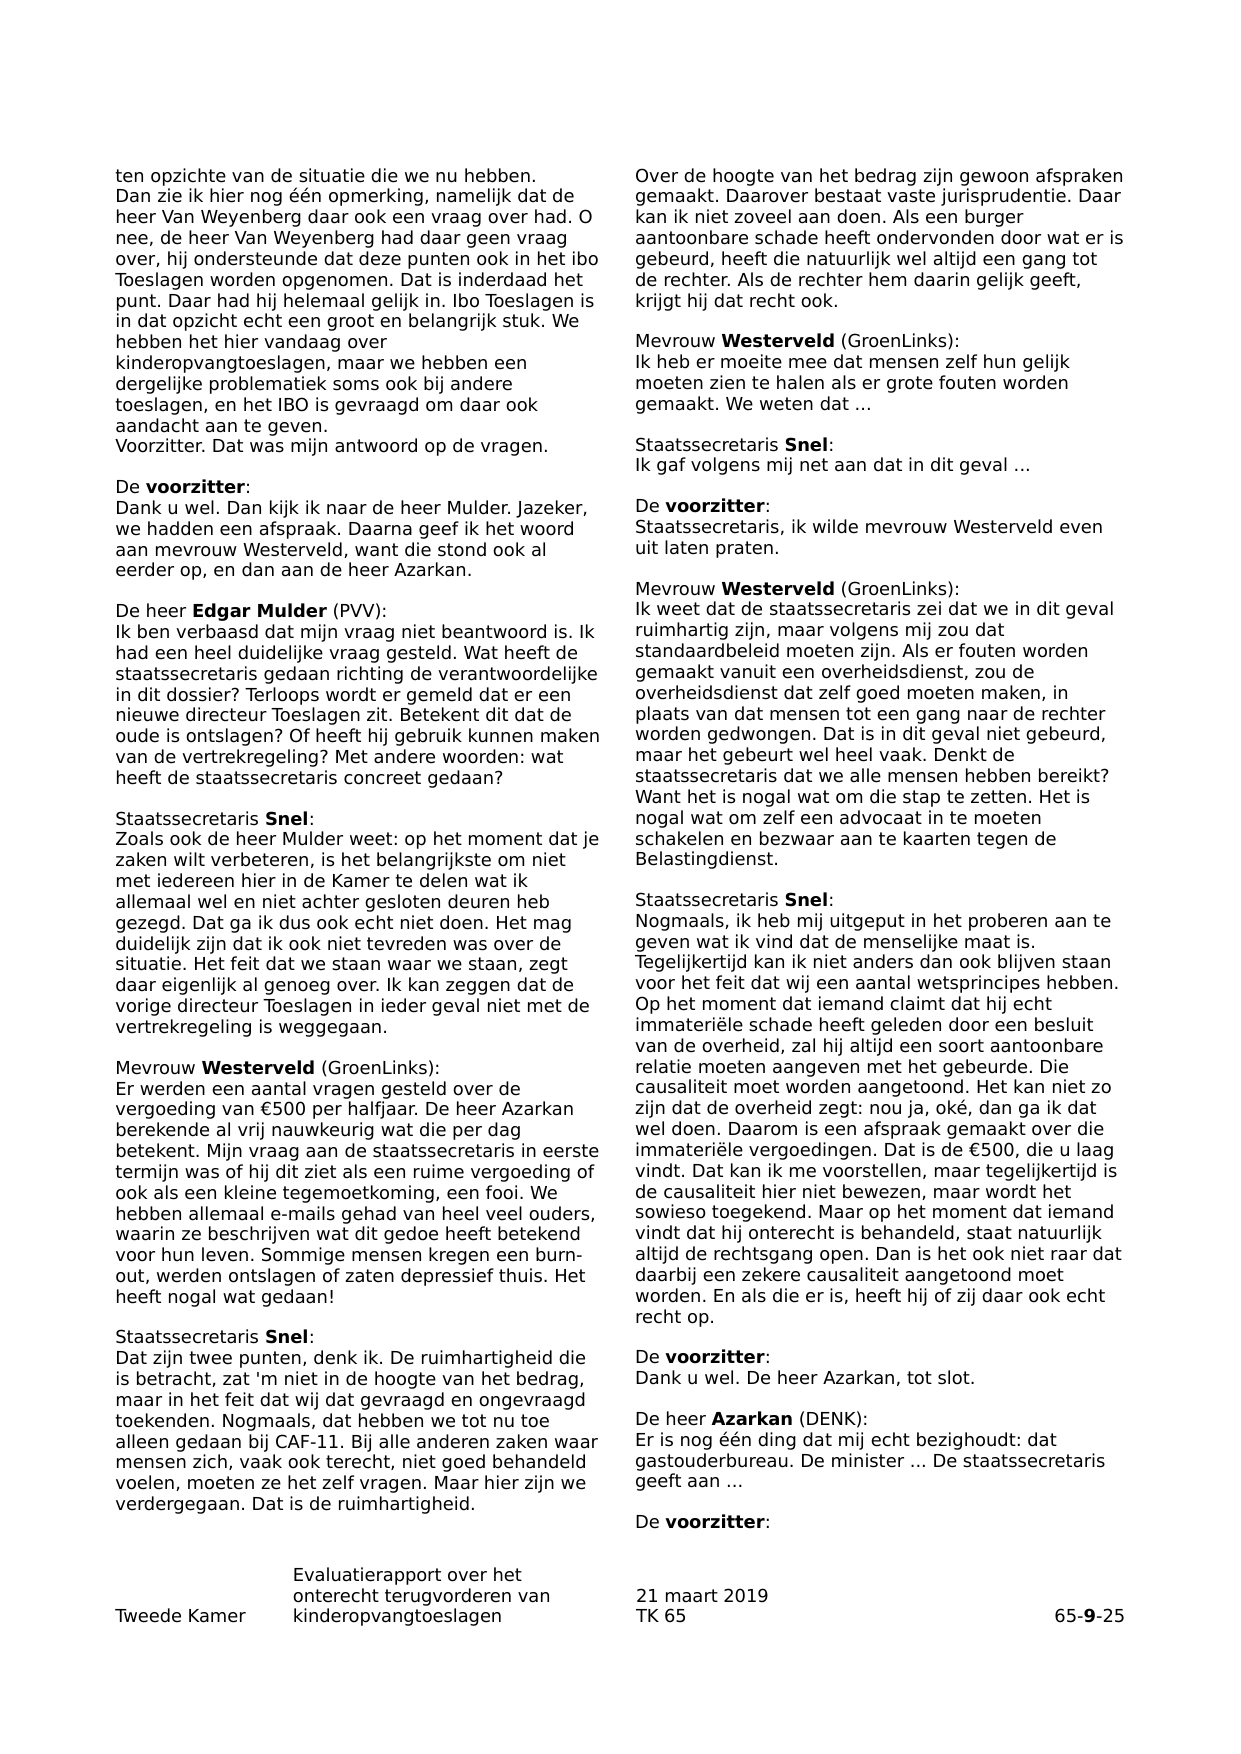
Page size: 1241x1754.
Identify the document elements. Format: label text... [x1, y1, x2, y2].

text Zoals ook de heer Mulder weet: op het moment dat je zaken wilt verbeteren, is het belangrijkste om niet met iedereen hier in de Kamer te delen wat ik allemaal wel en niet achter gesloten deuren heb gezegd. Dat ga ik dus ook echt niet doen. Het mag duidelijk zijn dat ik ook niet tevreden was over de situatie. Het feit dat we staan waar we staan, zegt daar eigenlijk al genoeg over. Ik kan zeggen dat de vorige directeur Toeslagen in ieder geval niet met de vertrekregeling is weggegaan. [115, 829, 605, 1037]
text Over de hoogte van het bedrag zijn gewoon afspraken gemaakt. Daarover bestaat vaste jurisprudentie. Daar kan ik niet zoveel aan doen. Als een burger aantoonbare schade heeft ondervonden door wat er is gebeurd, heeft die natuurlijk wel altijd een gang tot de rechter. Als de rechter hem daarin gelijk geeft, krijgt hij dat recht ook. [635, 165, 1125, 311]
text Ik heb er moeite mee dat mensen zelf hun gelijk moeten zien te halen als er grote fouten worden gemaakt. We weten dat ... [635, 352, 1125, 414]
text Mevrouw Westerveld (GroenLinks): [635, 578, 1125, 599]
text De voorzitter: [635, 1512, 1125, 1533]
text De heer Azarkan (DENK): [635, 1409, 1125, 1429]
text Dank u wel. Dan kijk ik naar de heer Mulder. Jazeker, we hadden een afspraak. Daarna geef ik het woord aan mevrouw Westerveld, want die stond ook al eerder op, en dan aan de heer Azarkan. [115, 498, 605, 581]
text Ik weet dat de staatssecretaris zei dat we in dit geval ruimhartig zijn, maar volgens mij zou dat standaardbeleid moeten zijn. Als er fouten worden gemaakt vanuit een overheidsdienst, zou de overheidsdienst dat zelf goed moeten maken, in plaats van dat mensen tot een gang naar de rechter worden gedwongen. Dat is in dit geval niet gebeurd, maar het gebeurt wel heel vaak. Denkt de staatssecretaris dat we alle mensen hebben bereikt? Want het is nogal wat om die stap te zetten. Het is nogal wat om zelf een advocaat in te moeten schakelen en bezwaar aan te kaarten tegen de Belastingdienst. [635, 599, 1125, 870]
text Mevrouw Westerveld (GroenLinks): [635, 331, 1125, 352]
text De voorzitter: [635, 496, 1125, 517]
text Er werden een aantal vragen gesteld over de vergoeding van €500 per halfjaar. De heer Azarkan berekende al vrij nauwkeurig wat die per dag betekent. Mijn vraag aan de staatssecretaris in eerste termijn was of hij dit ziet als een ruime vergoeding of ook als een kleine tegemoetkoming, een fooi. We hebben allemaal e-mails gehad van heel veel ouders, waarin ze beschrijven wat dit gedoe heeft betekend voor hun leven. Sommige mensen kregen een burn-out, werden ontslagen of zaten depressief thuis. Het heeft nogal wat gedaan! [115, 1078, 605, 1307]
text Er is nog één ding dat mij echt bezighoudt: dat gastouderbureau. De minister ... De staatssecretaris geeft aan ... [635, 1429, 1125, 1492]
text De heer Edgar Mulder (PVV): [115, 601, 605, 622]
text Mevrouw Westerveld (GroenLinks): [115, 1057, 605, 1078]
text Staatssecretaris Snel: [635, 890, 1125, 911]
text Staatssecretaris Snel: [115, 808, 605, 829]
text Nogmaals, ik heb mij uitgeput in het proberen aan te geven wat ik vind dat de menselijke maat is. Tegelijkertijd kan ik niet anders dan ook blijven staan voor het feit dat wij een aantal wetsprincipes hebben. Op het moment dat iemand claimt dat hij echt immateriële schade heeft geleden door een besluit van de overheid, zal hij altijd een soort aantoonbare relatie moeten aangeven met het gebeurde. Die causaliteit moet worden aangetoond. Het kan niet zo zijn dat de overheid zegt: nou ja, oké, dan ga ik dat wel doen. Daarom is een afspraak gemaakt over die immateriële vergoedingen. Dat is de €500, die u laag vindt. Dat kan ik me voorstellen, maar tegelijkertijd is de causaliteit hier niet bewezen, maar wordt het sowieso toegekend. Maar op het moment dat iemand vindt dat hij onterecht is behandeld, staat natuurlijk altijd de rechtsgang open. Dan is het ook niet raar dat daarbij een zekere causaliteit aangetoond moet worden. En als die er is, heeft hij of zij daar ook echt recht op. [635, 911, 1125, 1327]
text Staatssecretaris Snel: [115, 1327, 605, 1348]
text Dan zie ik hier nog één opmerking, namelijk dat de heer Van Weyenberg daar ook een vraag over had. O nee, de heer Van Weyenberg had daar geen vraag over, hij ondersteunde dat deze punten ook in het ibo Toeslagen worden opgenomen. Dat is inderdaad het punt. Daar had hij helemaal gelijk in. Ibo Toeslagen is in dat opzicht echt een groot en belangrijk stuk. We hebben het hier vandaag over kinderopvangtoeslagen, maar we hebben een dergelijke problematiek soms ook bij andere toeslagen, en het IBO is gevraagd om daar ook aandacht aan te geven. [115, 186, 605, 436]
text Ik gaf volgens mij net aan dat in dit geval ... [635, 455, 1125, 476]
text Staatssecretaris, ik wilde mevrouw Westerveld even uit laten praten. [635, 517, 1125, 558]
text De voorzitter: [635, 1347, 1125, 1368]
text ten opzichte van de situatie die we nu hebben. [115, 165, 605, 186]
text Dat zijn twee punten, denk ik. De ruimhartigheid die is betracht, zat 'm niet in de hoogte van het bedrag, maar in het feit dat wij dat gevraagd en ongevraagd toekenden. Nogmaals, dat hebben we tot nu toe alleen gedaan bij CAF-11. Bij alle anderen zaken waar mensen zich, vaak ook terecht, niet goed behandeld voelen, moeten ze het zelf vragen. Maar hier zijn we verdergegaan. Dat is de ruimhartigheid. [115, 1348, 605, 1515]
text Staatssecretaris Snel: [635, 434, 1125, 455]
text Dank u wel. De heer Azarkan, tot slot. [635, 1368, 1125, 1389]
text Ik ben verbaasd dat mijn vraag niet beantwoord is. Ik had een heel duidelijke vraag gesteld. Wat heeft de staatssecretaris gedaan richting de verantwoordelijke in dit dossier? Terloops wordt er gemeld dat er een nieuwe directeur Toeslagen zit. Betekent dit dat de oude is ontslagen? Of heeft hij gebruik kunnen maken van de vertrekregeling? Met andere woorden: wat heeft de staatssecretaris concreet gedaan? [115, 622, 605, 788]
text De voorzitter: [115, 477, 605, 498]
text Voorzitter. Dat was mijn antwoord op de vragen. [115, 436, 605, 457]
